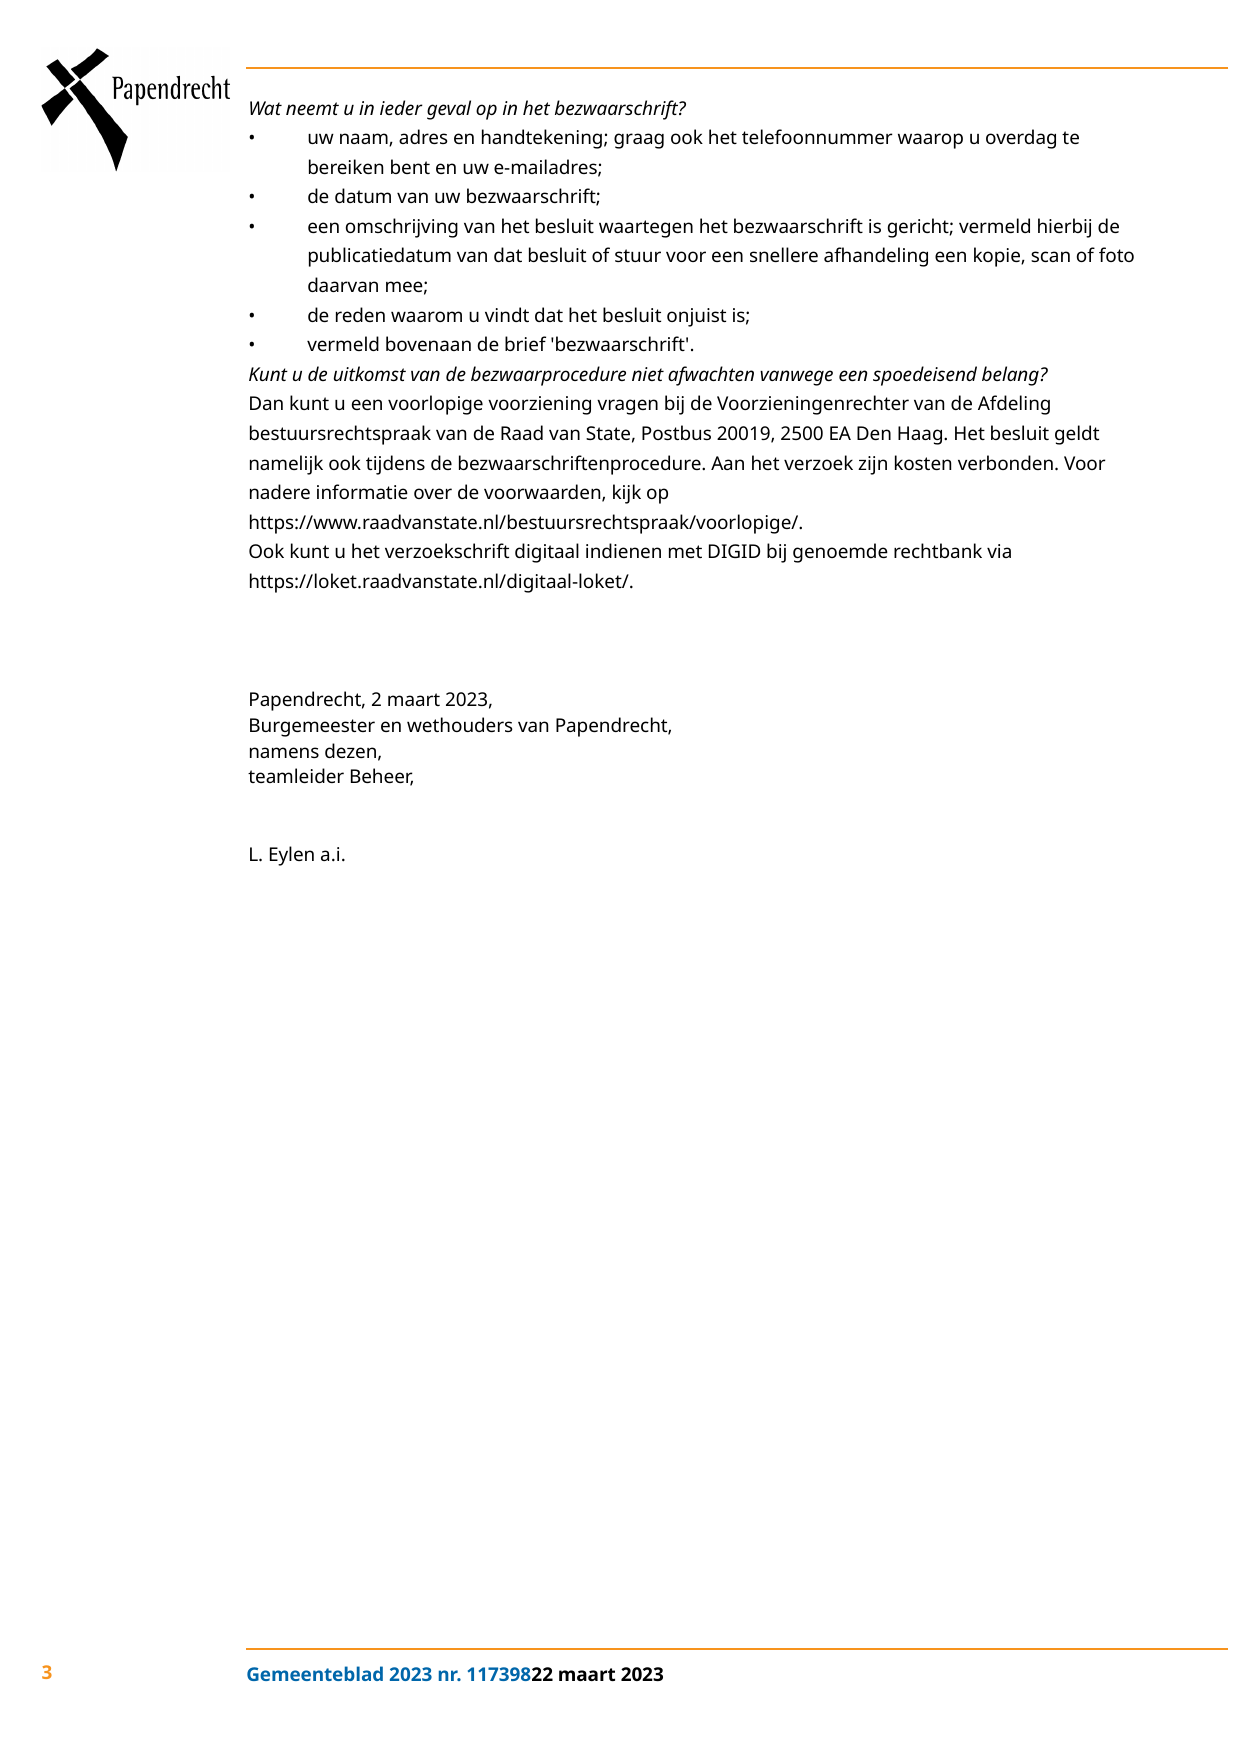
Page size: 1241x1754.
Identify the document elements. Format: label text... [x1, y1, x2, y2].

list uw naam, adres en handtekening; graag ook het telefoonnummer waarop u overdag te bereiken bent en uw e-mailadres; [248, 124, 1152, 180]
text teamleider Beheer, [248, 764, 1152, 789]
text Wat neemt u in ieder geval op in het bezwaarschrift? [248, 95, 1152, 121]
list een omschrijving van het besluit waartegen het bezwaarschrift is gericht; vermeld hierbij de publicatiedatum van dat besluit of stuur voor een snellere afhandeling een kopie, scan of foto daarvan mee; [248, 213, 1152, 298]
text namens dezen, [248, 738, 1152, 764]
text Kunt u de uitkomst van de bezwaarprocedure niet afwachten vanwege een spoedeisend belang? [248, 361, 1152, 387]
picture [41, 47, 231, 172]
list de datum van uw bezwaarschrift; [248, 183, 1152, 209]
list de reden waarom u vindt dat het besluit onjuist is; [248, 302, 1152, 328]
text L. Eylen a.i. [248, 841, 1152, 867]
text Dan kunt u een voorlopige voorziening vragen bij de Voorzieningenrechter van de Afdeling bestuursrechtspraak van de Raad van State, Postbus 20019, 2500 EA Den Haag. Het besluit geldt namelijk ook tijdens de bezwaarschriftenprocedure. Aan het verzoek zijn kosten verbonden. Voor nadere informatie over de voorwaarden, kijk op https://www.raadvanstate.nl/bestuursrechtspraak/voorlopige/. [248, 391, 1152, 535]
text Ook kunt u het verzoekschrift digitaal indienen met DIGID bij genoemde rechtbank via https://loket.raadvanstate.nl/digitaal-loket/. [248, 538, 1152, 594]
text Burgemeester en wethouders van Papendrecht, [248, 712, 1152, 738]
text Papendrecht, 2 maart 2023, [248, 686, 1152, 712]
list vermeld bovenaan de brief 'bezwaarschrift'. [248, 331, 1152, 357]
